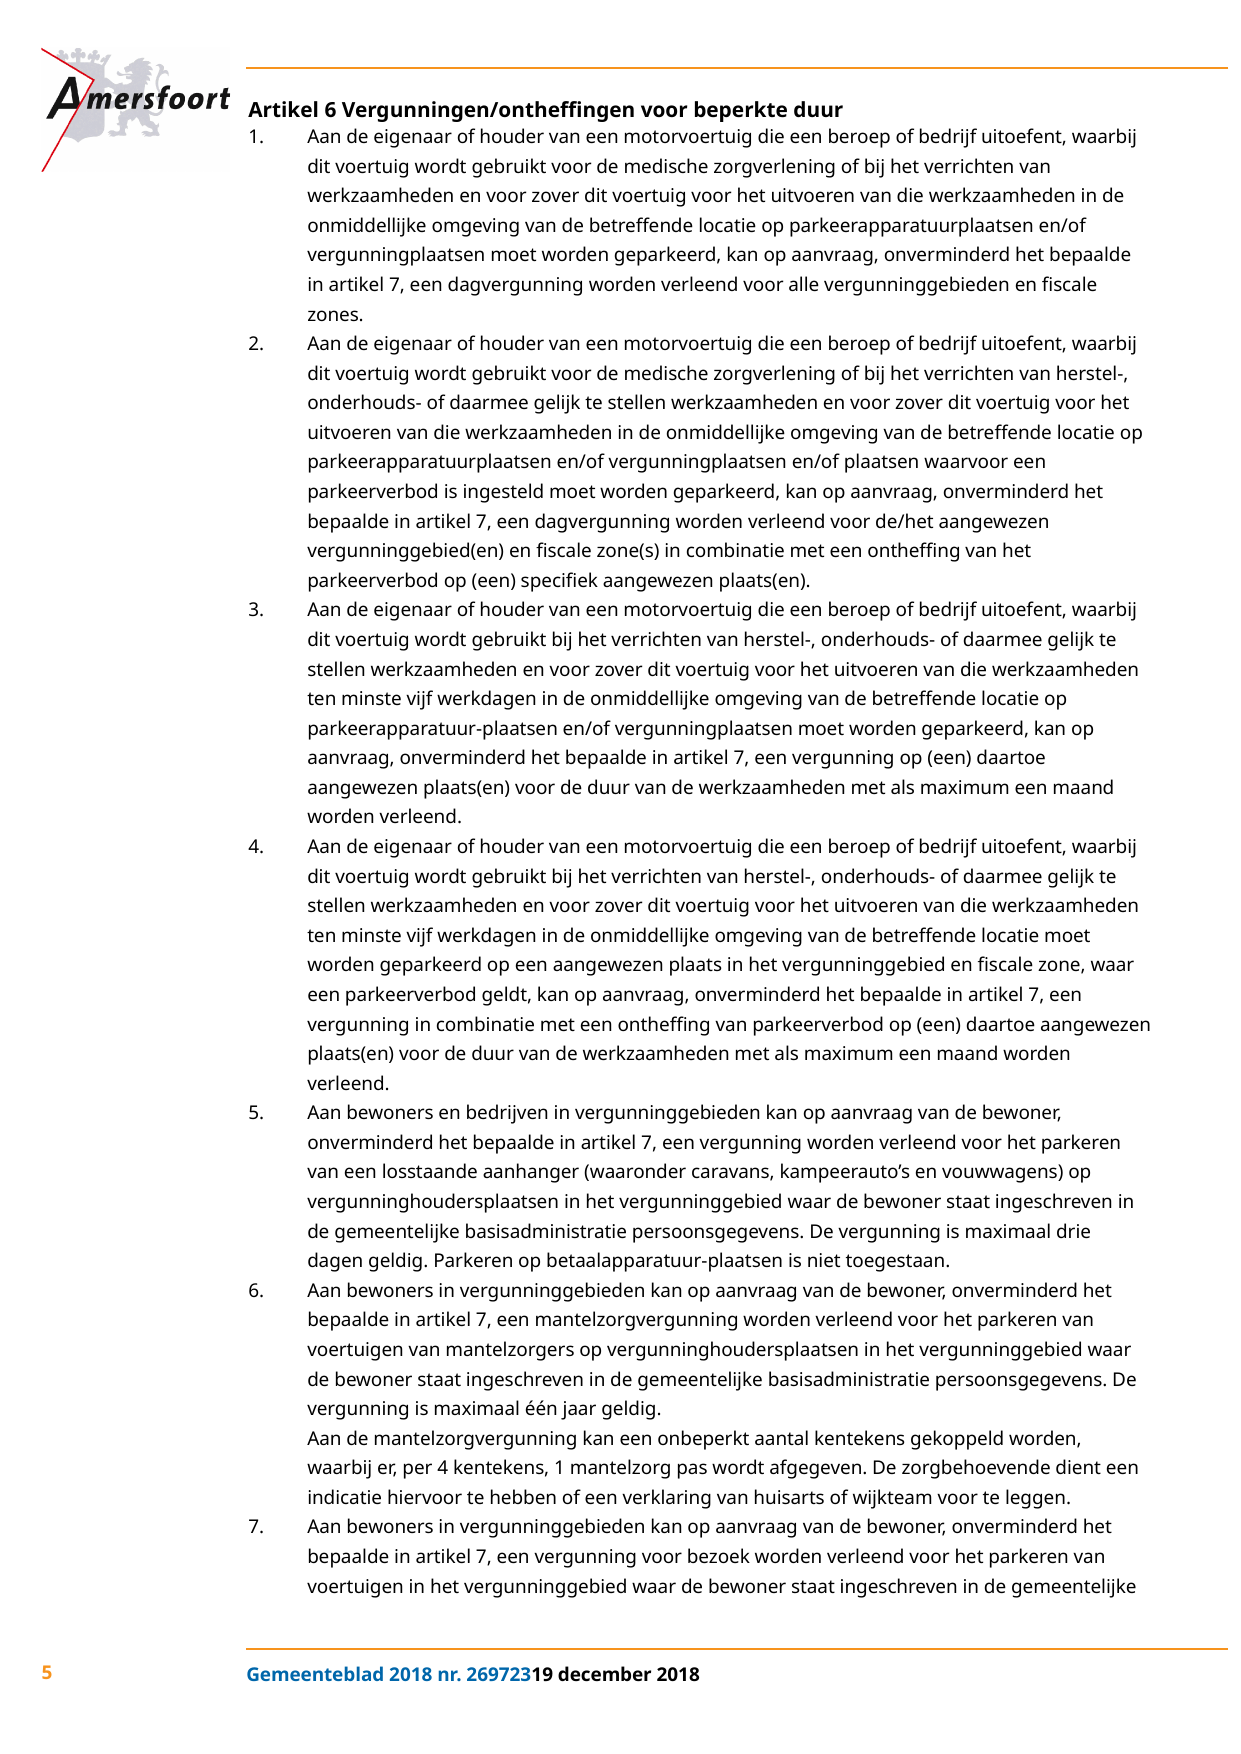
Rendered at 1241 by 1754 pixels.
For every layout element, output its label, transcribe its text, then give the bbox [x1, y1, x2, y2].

list Aan de eigenaar of houder van een motorvoertuig die een beroep of bedrijf uitoefent, waarbij dit voertuig wordt gebruikt voor de medische zorgverlening of bij het verrichten van herstel-, onderhouds- of daarmee gelijk te stellen werkzaamheden en voor zover dit voertuig voor het uitvoeren van die werkzaamheden in de onmiddellijke omgeving van de betreffende locatie op parkeerapparatuurplaatsen en/of vergunningplaatsen en/of plaatsen waarvoor een parkeerverbod is ingesteld moet worden geparkeerd, kan op aanvraag, onverminderd het bepaalde in artikel 7, een dagvergunning worden verleend voor de/het aangewezen vergunninggebied(en) en fiscale zone(s) in combinatie met een ontheffing van het parkeerverbod op (een) specifiek aangewezen plaats(en). [248, 330, 1152, 593]
list Aan de mantelzorgvergunning kan een onbeperkt aantal kentekens gekoppeld worden, waarbij er, per 4 kentekens, 1 mantelzorg pas wordt afgegeven. De zorgbehoevende dient een indicatie hiervoor te hebben of een verklaring van huisarts of wijkteam voor te leggen. [248, 1425, 1152, 1510]
list Aan bewoners en bedrijven in vergunninggebieden kan op aanvraag van de bewoner, onverminderd het bepaalde in artikel 7, een vergunning worden verleend voor het parkeren van een losstaande aanhanger (waaronder caravans, kampeerauto’s en vouwwagens) op vergunninghoudersplaatsen in het vergunninggebied waar de bewoner staat ingeschreven in de gemeentelijke basisadministratie persoonsgegevens. De vergunning is maximaal drie dagen geldig. Parkeren op betaalapparatuur-plaatsen is niet toegestaan. [248, 1099, 1152, 1273]
picture [41, 47, 231, 172]
list Aan bewoners in vergunninggebieden kan op aanvraag van de bewoner, onverminderd het bepaalde in artikel 7, een mantelzorgvergunning worden verleend voor het parkeren van voertuigen van mantelzorgers op vergunninghoudersplaatsen in het vergunninggebied waar de bewoner staat ingeschreven in de gemeentelijke basisadministratie persoonsgegevens. De vergunning is maximaal één jaar geldig. [248, 1277, 1152, 1421]
list Aan de eigenaar of houder van een motorvoertuig die een beroep of bedrijf uitoefent, waarbij dit voertuig wordt gebruikt bij het verrichten van herstel-, onderhouds- of daarmee gelijk te stellen werkzaamheden en voor zover dit voertuig voor het uitvoeren van die werkzaamheden ten minste vijf werkdagen in de onmiddellijke omgeving van de betreffende locatie op parkeerapparatuur-plaatsen en/of vergunningplaatsen moet worden geparkeerd, kan op aanvraag, onverminderd het bepaalde in artikel 7, een vergunning op (een) daartoe aangewezen plaats(en) voor de duur van de werkzaamheden met als maximum een maand worden verleend. [248, 597, 1152, 829]
list Aan bewoners in vergunninggebieden kan op aanvraag van de bewoner, onverminderd het bepaalde in artikel 7, een vergunning voor bezoek worden verleend voor het parkeren van voertuigen in het vergunninggebied waar de bewoner staat ingeschreven in de gemeentelijke [248, 1514, 1152, 1598]
text Artikel 6 Vergunningen/ontheffingen voor beperkte duur [248, 95, 1152, 123]
list Aan de eigenaar of houder van een motorvoertuig die een beroep of bedrijf uitoefent, waarbij dit voertuig wordt gebruikt bij het verrichten van herstel-, onderhouds- of daarmee gelijk te stellen werkzaamheden en voor zover dit voertuig voor het uitvoeren van die werkzaamheden ten minste vijf werkdagen in de onmiddellijke omgeving van de betreffende locatie moet worden geparkeerd op een aangewezen plaats in het vergunninggebied en fiscale zone, waar een parkeerverbod geldt, kan op aanvraag, onverminderd het bepaalde in artikel 7, een vergunning in combinatie met een ontheffing van parkeerverbod op (een) daartoe aangewezen plaats(en) voor de duur van de werkzaamheden met als maximum een maand worden verleend. [248, 833, 1152, 1096]
list Aan de eigenaar of houder van een motorvoertuig die een beroep of bedrijf uitoefent, waarbij dit voertuig wordt gebruikt voor de medische zorgverlening of bij het verrichten van werkzaamheden en voor zover dit voertuig voor het uitvoeren van die werkzaamheden in de onmiddellijke omgeving van de betreffende locatie op parkeerapparatuurplaatsen en/of vergunningplaatsen moet worden geparkeerd, kan op aanvraag, onverminderd het bepaalde in artikel 7, een dagvergunning worden verleend voor alle vergunninggebieden en fiscale zones. [248, 123, 1152, 326]
